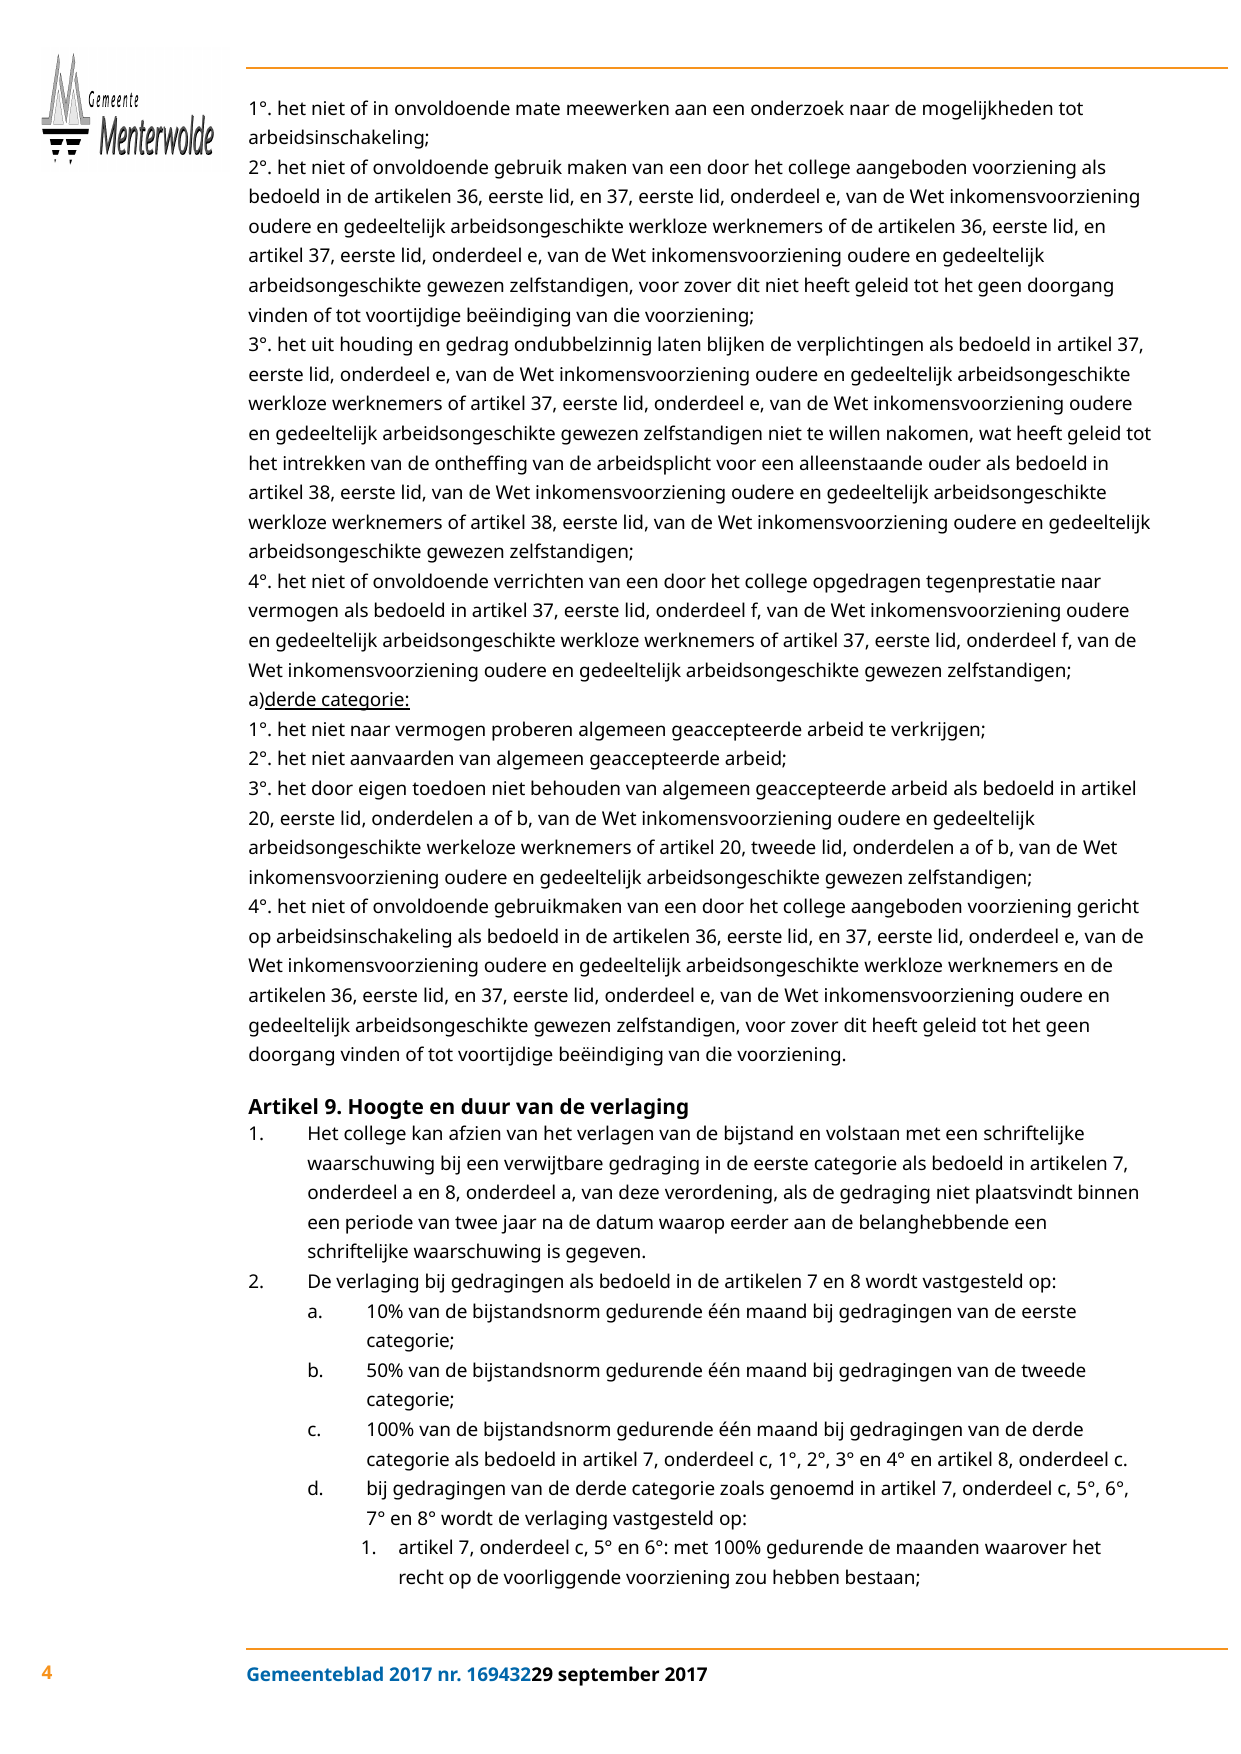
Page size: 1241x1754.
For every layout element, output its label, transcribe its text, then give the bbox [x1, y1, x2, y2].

list 50% van de bijstandsnorm gedurende één maand bij gedragingen van de tweede categorie; [307, 1357, 1152, 1412]
list artikel 7, onderdeel c, 5° en 6°: met 100% gedurende de maanden waarover het recht op de voorliggende voorziening zou hebben bestaan; [361, 1534, 1152, 1590]
text 3°. het uit houding en gedrag ondubbelzinnig laten blijken de verplichtingen als bedoeld in artikel 37, eerste lid, onderdeel e, van de Wet inkomensvoorziening oudere en gedeeltelijk arbeidsongeschikte werkloze werknemers of artikel 37, eerste lid, onderdeel e, van de Wet inkomensvoorziening oudere en gedeeltelijk arbeidsongeschikte gewezen zelfstandigen niet te willen nakomen, wat heeft geleid tot het intrekken van de ontheffing van de arbeidsplicht voor een alleenstaande ouder als bedoeld in artikel 38, eerste lid, van de Wet inkomensvoorziening oudere en gedeeltelijk arbeidsongeschikte werkloze werknemers of artikel 38, eerste lid, van de Wet inkomensvoorziening oudere en gedeeltelijk arbeidsongeschikte gewezen zelfstandigen; [248, 331, 1152, 564]
text 1°. het niet naar vermogen proberen algemeen geaccepteerde arbeid te verkrijgen; [248, 716, 1152, 742]
list 10% van de bijstandsnorm gedurende één maand bij gedragingen van de eerste categorie; [307, 1298, 1152, 1353]
text 2°. het niet aanvaarden van algemeen geaccepteerde arbeid; [248, 746, 1152, 771]
list Het college kan afzien van het verlagen van de bijstand en volstaan met een schriftelijke waarschuwing bij een verwijtbare gedraging in de eerste categorie als bedoeld in artikelen 7, onderdeel a en 8, onderdeel a, van deze verordening, als de gedraging niet plaatsvindt binnen een periode van twee jaar na de datum waarop eerder aan de belanghebbende een schriftelijke waarschuwing is gegeven. [248, 1120, 1152, 1264]
text 2°. het niet of onvoldoende gebruik maken van een door het college aangeboden voorziening als bedoeld in de artikelen 36, eerste lid, en 37, eerste lid, onderdeel e, van de Wet inkomensvoorziening oudere en gedeeltelijk arbeidsongeschikte werkloze werknemers of de artikelen 36, eerste lid, en artikel 37, eerste lid, onderdeel e, van de Wet inkomensvoorziening oudere en gedeeltelijk arbeidsongeschikte gewezen zelfstandigen, voor zover dit niet heeft geleid tot het geen doorgang vinden of tot voortijdige beëindiging van die voorziening; [248, 154, 1152, 328]
text 4°. het niet of onvoldoende verrichten van een door het college opgedragen tegenprestatie naar vermogen als bedoeld in artikel 37, eerste lid, onderdeel f, van de Wet inkomensvoorziening oudere en gedeeltelijk arbeidsongeschikte werkloze werknemers of artikel 37, eerste lid, onderdeel f, van de Wet inkomensvoorziening oudere en gedeeltelijk arbeidsongeschikte gewezen zelfstandigen; [248, 568, 1152, 683]
text 3°. het door eigen toedoen niet behouden van algemeen geaccepteerde arbeid als bedoeld in artikel 20, eerste lid, onderdelen a of b, van de Wet inkomensvoorziening oudere en gedeeltelijk arbeidsongeschikte werkeloze werknemers of artikel 20, tweede lid, onderdelen a of b, van de Wet inkomensvoorziening oudere en gedeeltelijk arbeidsongeschikte gewezen zelfstandigen; [248, 775, 1152, 890]
text a)derde categorie: [248, 686, 1152, 712]
picture [41, 47, 231, 172]
list bij gedragingen van de derde categorie zoals genoemd in artikel 7, onderdeel c, 5°, 6°, 7° en 8° wordt de verlaging vastgesteld op: [307, 1475, 1152, 1531]
list De verlaging bij gedragingen als bedoeld in de artikelen 7 en 8 wordt vastgesteld op: [248, 1268, 1152, 1294]
text Artikel 9. Hoogte en duur van de verlaging [248, 1092, 1152, 1120]
text 4°. het niet of onvoldoende gebruikmaken van een door het college aangeboden voorziening gericht op arbeidsinschakeling als bedoeld in de artikelen 36, eerste lid, en 37, eerste lid, onderdeel e, van de Wet inkomensvoorziening oudere en gedeeltelijk arbeidsongeschikte werkloze werknemers en de artikelen 36, eerste lid, en 37, eerste lid, onderdeel e, van de Wet inkomensvoorziening oudere en gedeeltelijk arbeidsongeschikte gewezen zelfstandigen, voor zover dit heeft geleid tot het geen doorgang vinden of tot voortijdige beëindiging van die voorziening. [248, 893, 1152, 1067]
list 100% van de bijstandsnorm gedurende één maand bij gedragingen van de derde categorie als bedoeld in artikel 7, onderdeel c, 1°, 2°, 3° en 4° en artikel 8, onderdeel c. [307, 1416, 1152, 1471]
text 1°. het niet of in onvoldoende mate meewerken aan een onderzoek naar de mogelijkheden tot arbeidsinschakeling; [248, 95, 1152, 150]
